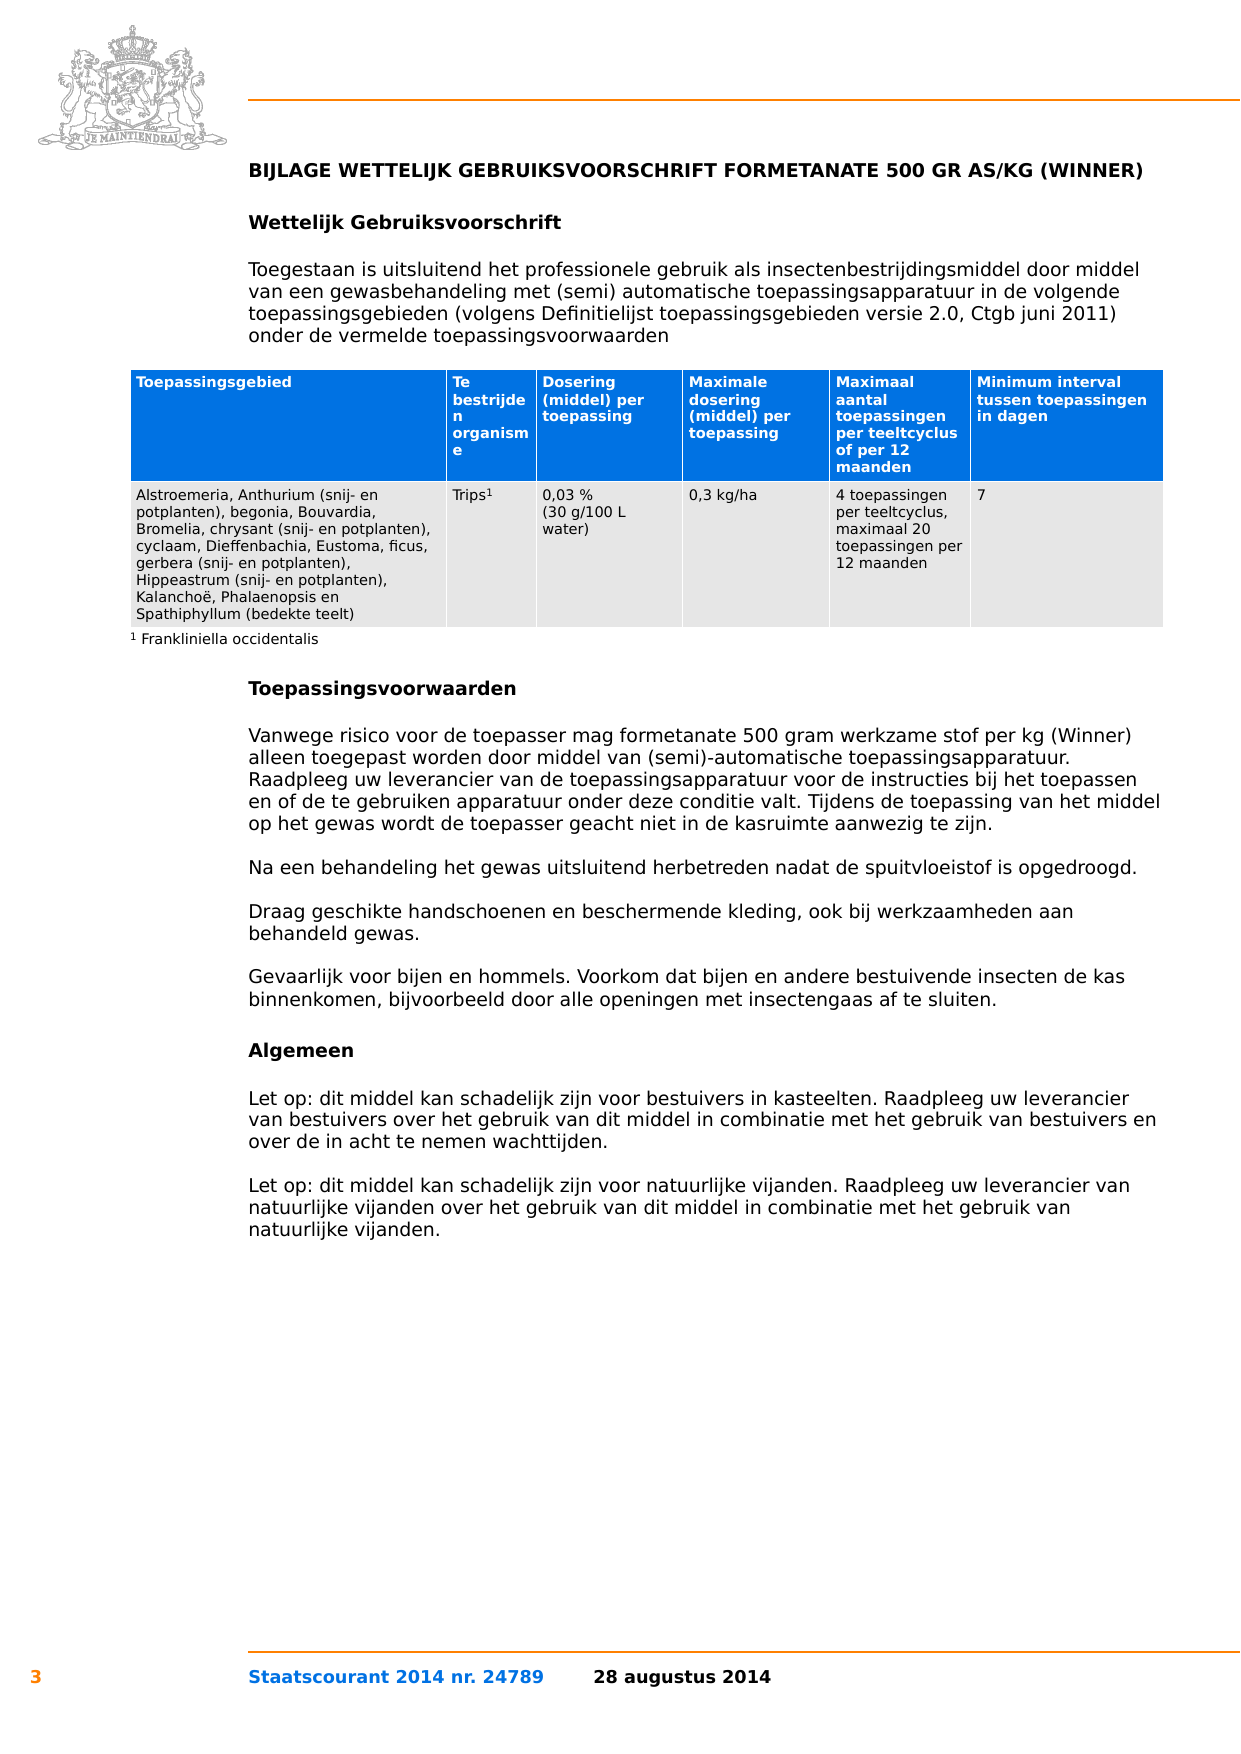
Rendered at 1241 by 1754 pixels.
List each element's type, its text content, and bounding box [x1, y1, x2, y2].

table_header Minimum interval tussen toepassingen in dagen [971, 370, 1163, 481]
table_header Maximaal aantal toepassingen per teeltcyclus of per 12 maanden [830, 370, 970, 481]
table_header Te bestrijden organisme [447, 370, 536, 481]
table_cell 0,03 % (30 g/100 L water) [537, 482, 682, 627]
text Let op: dit middel kan schadelijk zijn voor natuurlijke vijanden. Raadpleeg uw leverancier van natuurlijke vijanden over het gebruik van dit middel in combinatie met het gebruik van natuurlijke vijanden. [248, 1175, 1163, 1241]
table_header Maximale dosering (middel) per toepassing [683, 370, 829, 481]
text Toegestaan is uitsluitend het professionele gebruik als insectenbestrijdingsmiddel door middel van een gewasbehandeling met (semi) automatische toepassingsapparatuur in de volgende toepassingsgebieden (volgens Definitielijst toepassingsgebieden versie 2.0, Ctgb juni 2011) onder de vermelde toepassingsvoorwaarden [248, 259, 1163, 347]
subtitle Wettelijk Gebruiksvoorschrift [248, 212, 1163, 234]
text Draag geschikte handschoenen en beschermende kleding, ook bij werkzaamheden aan behandeld gewas. [248, 901, 1163, 944]
table_header Toepassingsgebied [131, 370, 446, 481]
table_cell 4 toepassingen per teeltcyclus, maximaal 20 toepassingen per 12 maanden [830, 482, 970, 627]
table_cell Trips1 [447, 482, 536, 627]
text Na een behandeling het gewas uitsluitend herbetreden nadat de spuitvloeistof is opgedroogd. [248, 857, 1163, 879]
picture [38, 25, 227, 150]
subtitle Toepassingsvoorwaarden [248, 678, 1163, 700]
subtitle BIJLAGE WETTELIJK GEBRUIKSVOORSCHRIFT FORMETANATE 500 GR AS/KG (WINNER) [248, 160, 1163, 182]
text Vanwege risico voor de toepasser mag formetanate 500 gram werkzame stof per kg (Winner) alleen toegepast worden door middel van (semi)-automatische toepassingsapparatuur. Raadpleeg uw leverancier van de toepassingsapparatuur voor de instructies bij het toepassen en of de te gebruiken apparatuur onder deze conditie valt. Tijdens de toepassing van het middel op het gewas wordt de toepasser geacht niet in de kasruimte aanwezig te zijn. [248, 725, 1163, 835]
table_cell 1 Frankliniella occidentalis [130, 628, 1163, 648]
text Let op: dit middel kan schadelijk zijn voor bestuivers in kasteelten. Raadpleeg uw leverancier van bestuivers over het gebruik van dit middel in combinatie met het gebruik van bestuivers en over de in acht te nemen wachttijden. [248, 1087, 1163, 1153]
text Gevaarlijk voor bijen en hommels. Voorkom dat bijen en andere bestuivende insecten de kas binnenkomen, bijvoorbeeld door alle openingen met insectengaas af te sluiten. [248, 966, 1163, 1010]
subtitle Algemeen [248, 1040, 1163, 1062]
table_cell Alstroemeria, Anthurium (snij- en potplanten), begonia, Bouvardia, Bromelia, chrysant (snij- en potplanten), cyclaam, Dieffenbachia, Eustoma, ficus, gerbera (snij- en potplanten), Hippeastrum (snij- en potplanten), Kalanchoë, Phalaenopsis en Spathiphyllum (bedekte teelt) [131, 482, 446, 627]
table_cell 7 [971, 482, 1163, 627]
table_header Dosering (middel) per toepassing [537, 370, 682, 481]
table_cell 0,3 kg/ha [683, 482, 829, 627]
